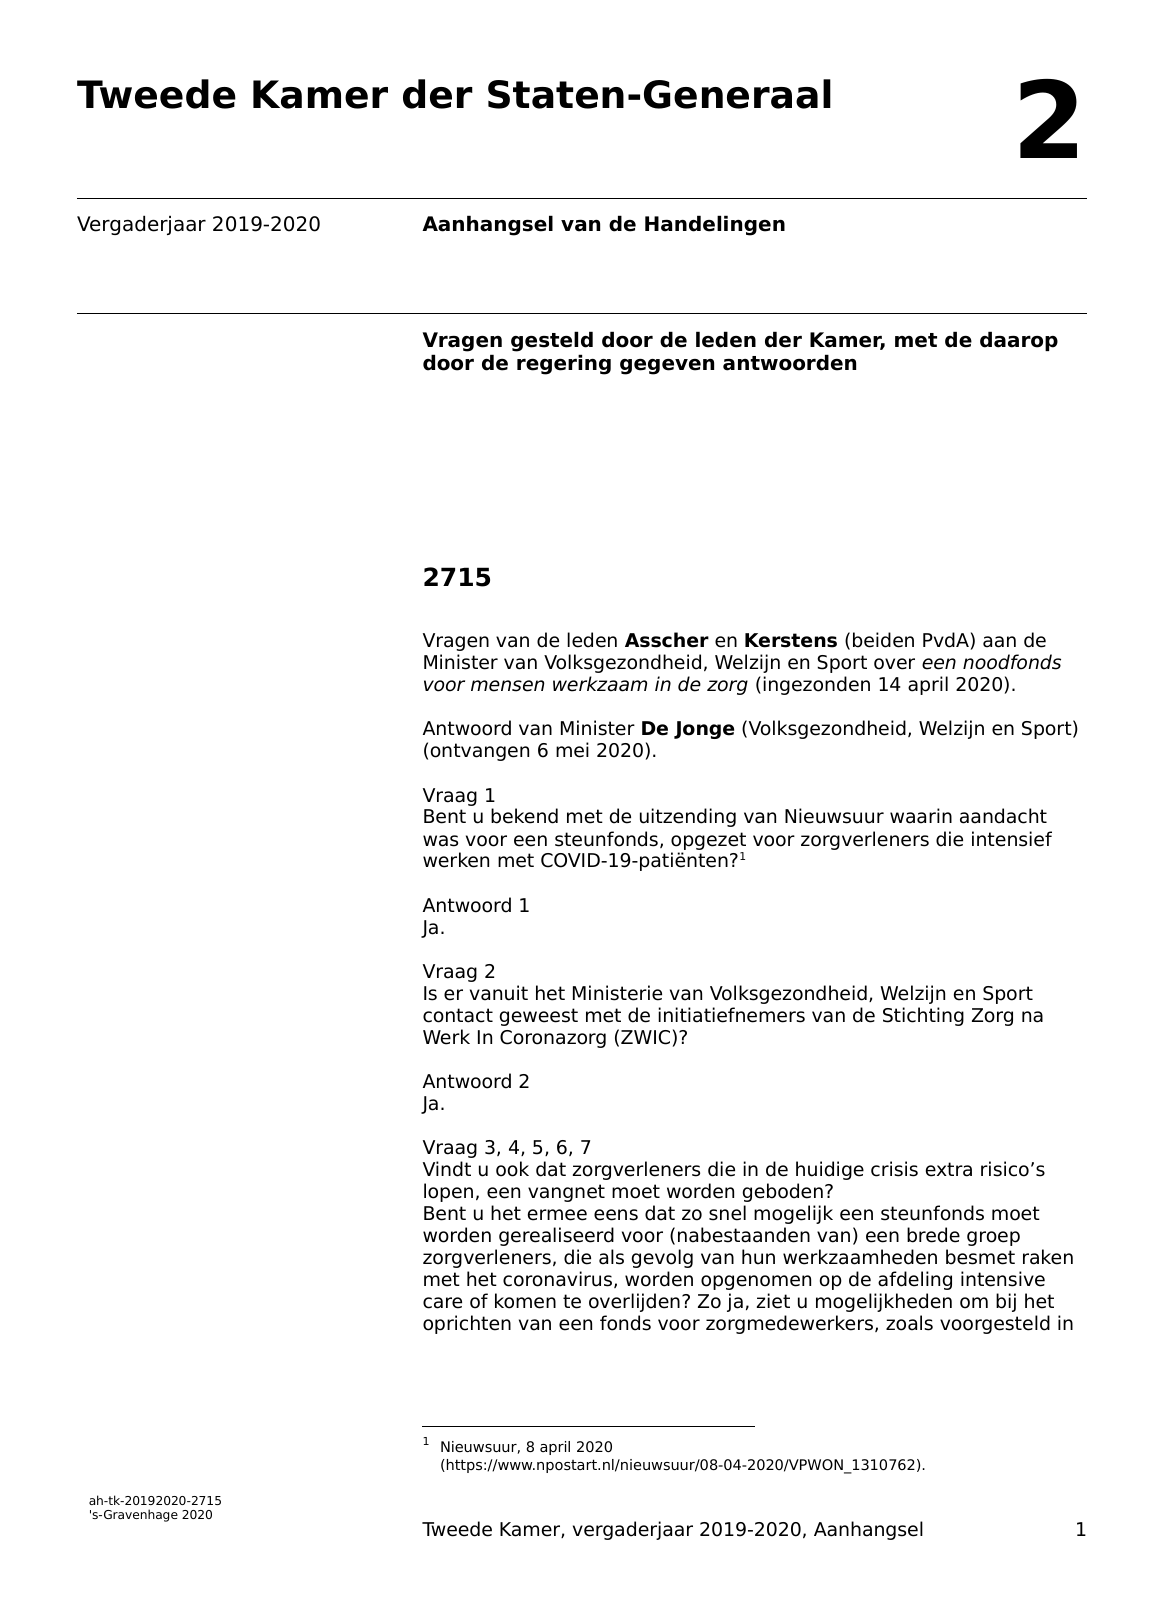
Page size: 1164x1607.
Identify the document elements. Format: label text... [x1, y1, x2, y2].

text Vraag 3, 4, 5, 6, 7 [422, 1137, 1087, 1159]
text 2715 [422, 563, 1087, 592]
text Antwoord van Minister De Jonge (Volksgezondheid, Welzijn en Sport) (ontvangen 6 mei 2020). [422, 718, 1087, 762]
text ah-tk-20192020-2715 [88, 1494, 323, 1508]
text 's-Gravenhage 2020 [88, 1508, 323, 1522]
text Antwoord 1 [422, 894, 1087, 917]
table_cell Vergaderjaar 2019-2020 [77, 199, 422, 313]
text Nieuwsuur, 8 april 2020 (https://www.npostart.nl/nieuwsuur/08-04-2020/VPWON_1310762). [422, 1435, 1087, 1474]
text Ja. [422, 1093, 1087, 1115]
table_cell Aanhangsel van de Handelingen [422, 199, 1087, 313]
text Ja. [422, 917, 1087, 938]
text Vragen van de leden Asscher en Kerstens (beiden PvdA) aan de Minister van Volksgezondheid, Welzijn en Sport over een noodfonds voor mensen werkzaam in de zorg (ingezonden 14 april 2020). [422, 630, 1087, 696]
text Is er vanuit het Ministerie van Volksgezondheid, Welzijn en Sport contact geweest met de initiatiefnemers van de Stichting Zorg na Werk In Coronazorg (ZWIC)? [422, 983, 1087, 1049]
table_cell [77, 314, 422, 375]
text Antwoord 2 [422, 1071, 1087, 1093]
table_cell Vragen gesteld door de leden der Kamer, met de daarop door de regering gegeven antwoorden [422, 314, 1087, 375]
text Vindt u ook dat zorgverleners die in de huidige crisis extra risico’s lopen, een vangnet moet worden geboden? [422, 1159, 1087, 1203]
text Bent u het ermee eens dat zo snel mogelijk een steunfonds moet worden gerealiseerd voor (nabestaanden van) een brede groep zorgverleners, die als gevolg van hun werkzaamheden besmet raken met het coronavirus, worden opgenomen op de afdeling intensive care of komen te overlijden? Zo ja, ziet u mogelijkheden om bij het oprichten van een fonds voor zorgmedewerkers, zoals voorgesteld in [422, 1203, 1087, 1335]
table_header Tweede Kamer der Staten-Generaal [77, 59, 886, 198]
text Vraag 1 [422, 784, 1087, 806]
text Vraag 2 [422, 961, 1087, 983]
table_header 2 [886, 59, 1087, 198]
text Bent u bekend met de uitzending van Nieuwsuur waarin aandacht was voor een steunfonds, opgezet voor zorgverleners die intensief werken met COVID-19-patiënten? [422, 806, 1087, 872]
